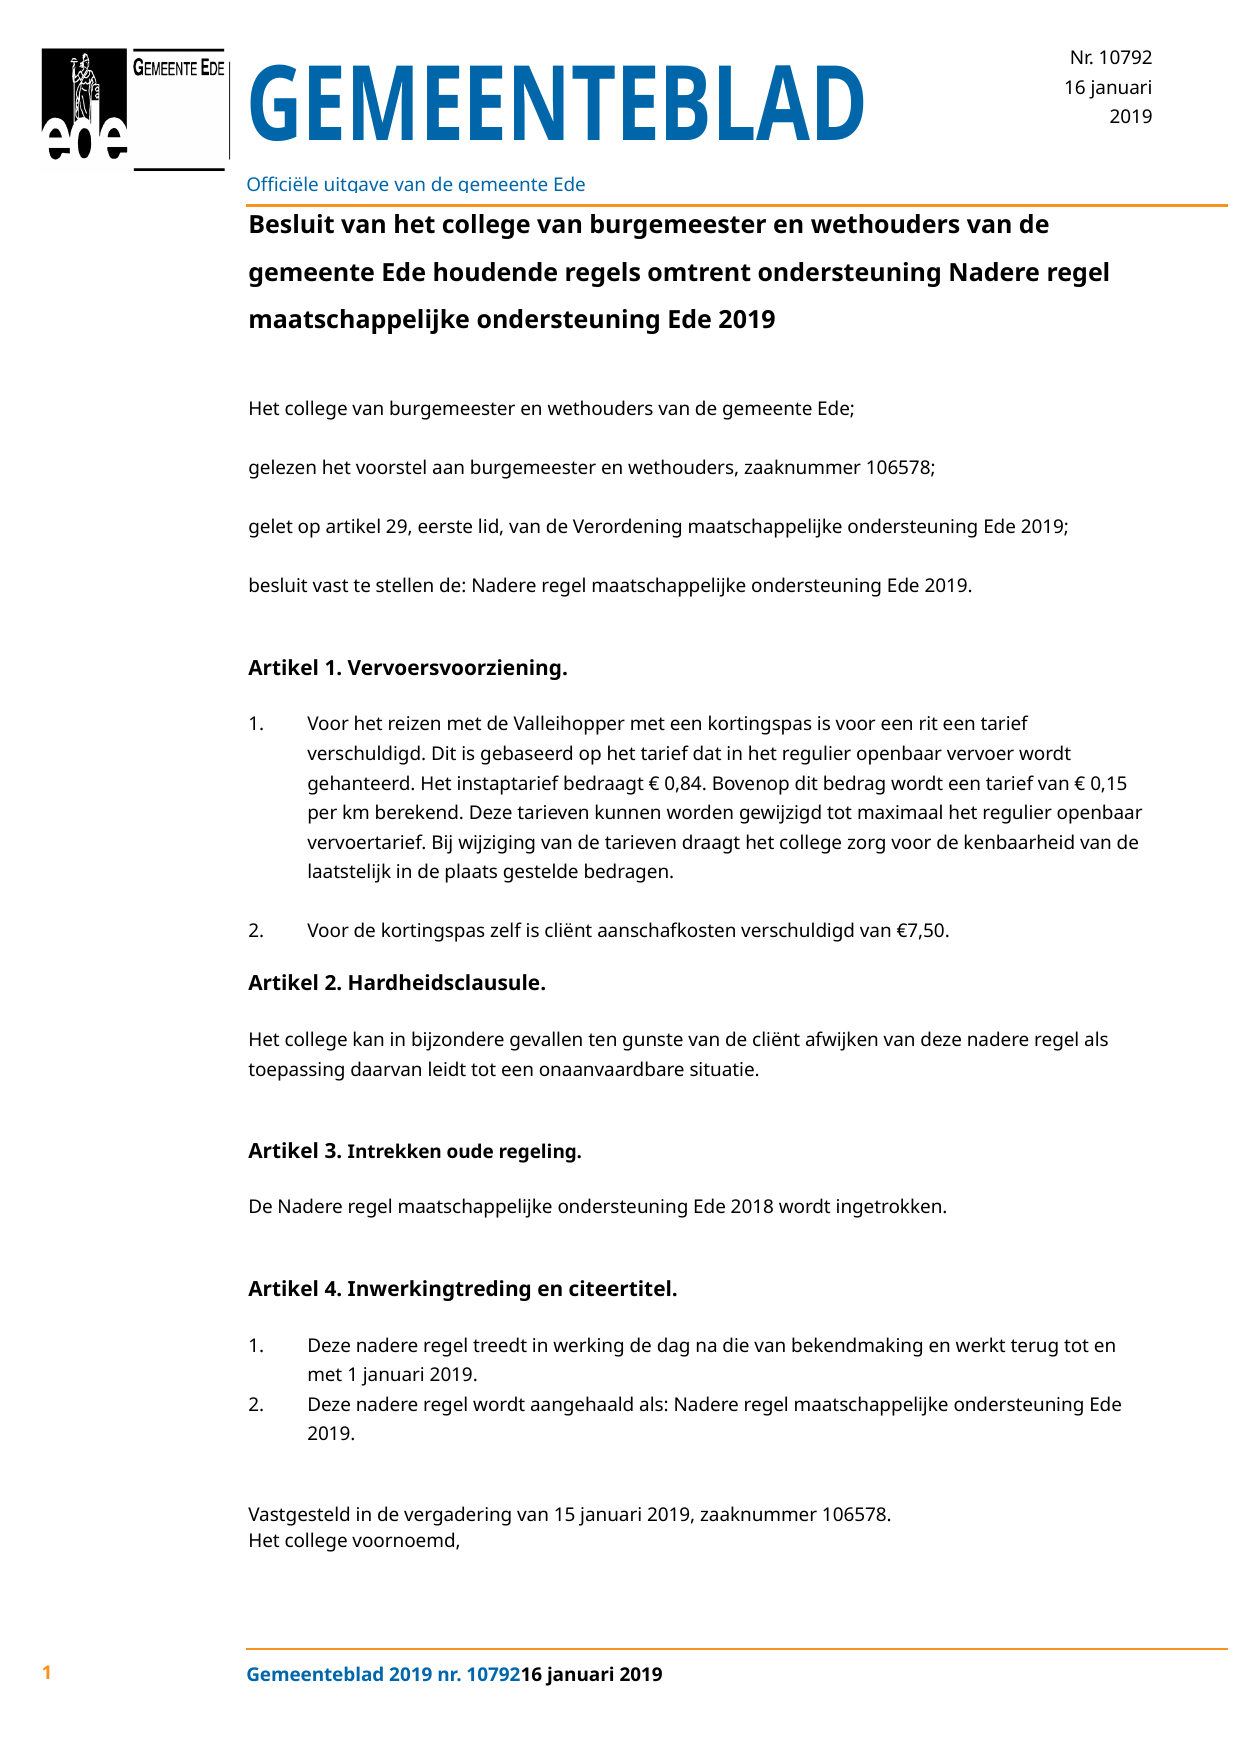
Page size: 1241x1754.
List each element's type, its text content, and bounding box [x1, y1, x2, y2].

list Deze nadere regel treedt in werking de dag na die van bekendmaking en werkt terug tot en met 1 januari 2019. [248, 1332, 1152, 1387]
text Het college kan in bijzondere gevallen ten gunste van de cliënt afwijken van deze nadere regel als toepassing daarvan leidt tot een onaanvaardbare situatie. [248, 1026, 1152, 1081]
text De Nadere regel maatschappelijke ondersteuning Ede 2018 wordt ingetrokken. [248, 1194, 1152, 1219]
text Artikel 4. Inwerkingtreding en citeertitel. [248, 1274, 1152, 1302]
list Voor de kortingspas zelf is cliënt aanschafkosten verschuldigd van €7,50. [248, 918, 1152, 943]
text Artikel 2. Hardheidsclausule. [248, 968, 1152, 997]
text Artikel 3. Intrekken oude regeling. [248, 1136, 1152, 1164]
list Deze nadere regel wordt aangehaald als: Nadere regel maatschappelijke ondersteuning Ede 2019. [248, 1391, 1152, 1446]
text Het college van burgemeester en wethouders van de gemeente Ede; [248, 395, 1152, 421]
text besluit vast te stellen de: Nadere regel maatschappelijke ondersteuning Ede 2019. [248, 573, 1152, 598]
list Voor het reizen met de Valleihopper met een kortingspas is voor een rit een tarief verschuldigd. Dit is gebaseerd op het tarief dat in het regulier openbaar vervoer wordt gehanteerd. Het instaptarief bedraagt € 0,84. Bovenop dit bedrag wordt een tarief van € 0,15 per km berekend. Deze tarieven kunnen worden gewijzigd tot maximaal het regulier openbaar vervoertarief. Bij wijziging van de tarieven draagt het college zorg voor de kenbaarheid van de laatstelijk in de plaats gestelde bedragen. [248, 711, 1152, 884]
text gelezen het voorstel aan burgemeester en wethouders, zaaknummer 106578; [248, 454, 1152, 480]
text Besluit van het college van burgemeester en wethouders van de gemeente Ede houdende regels omtrent ondersteuning Nadere regel maatschappelijke ondersteuning Ede 2019 [248, 207, 1152, 336]
text Artikel 1. Vervoersvoorziening. [248, 653, 1152, 681]
text Vastgesteld in de vergadering van 15 januari 2019, zaaknummer 106578. [248, 1502, 1152, 1527]
text gelet op artikel 29, eerste lid, van de Verordening maatschappelijke ondersteuning Ede 2019; [248, 513, 1152, 539]
text Het college voornoemd, [248, 1527, 1152, 1553]
picture [41, 47, 231, 172]
